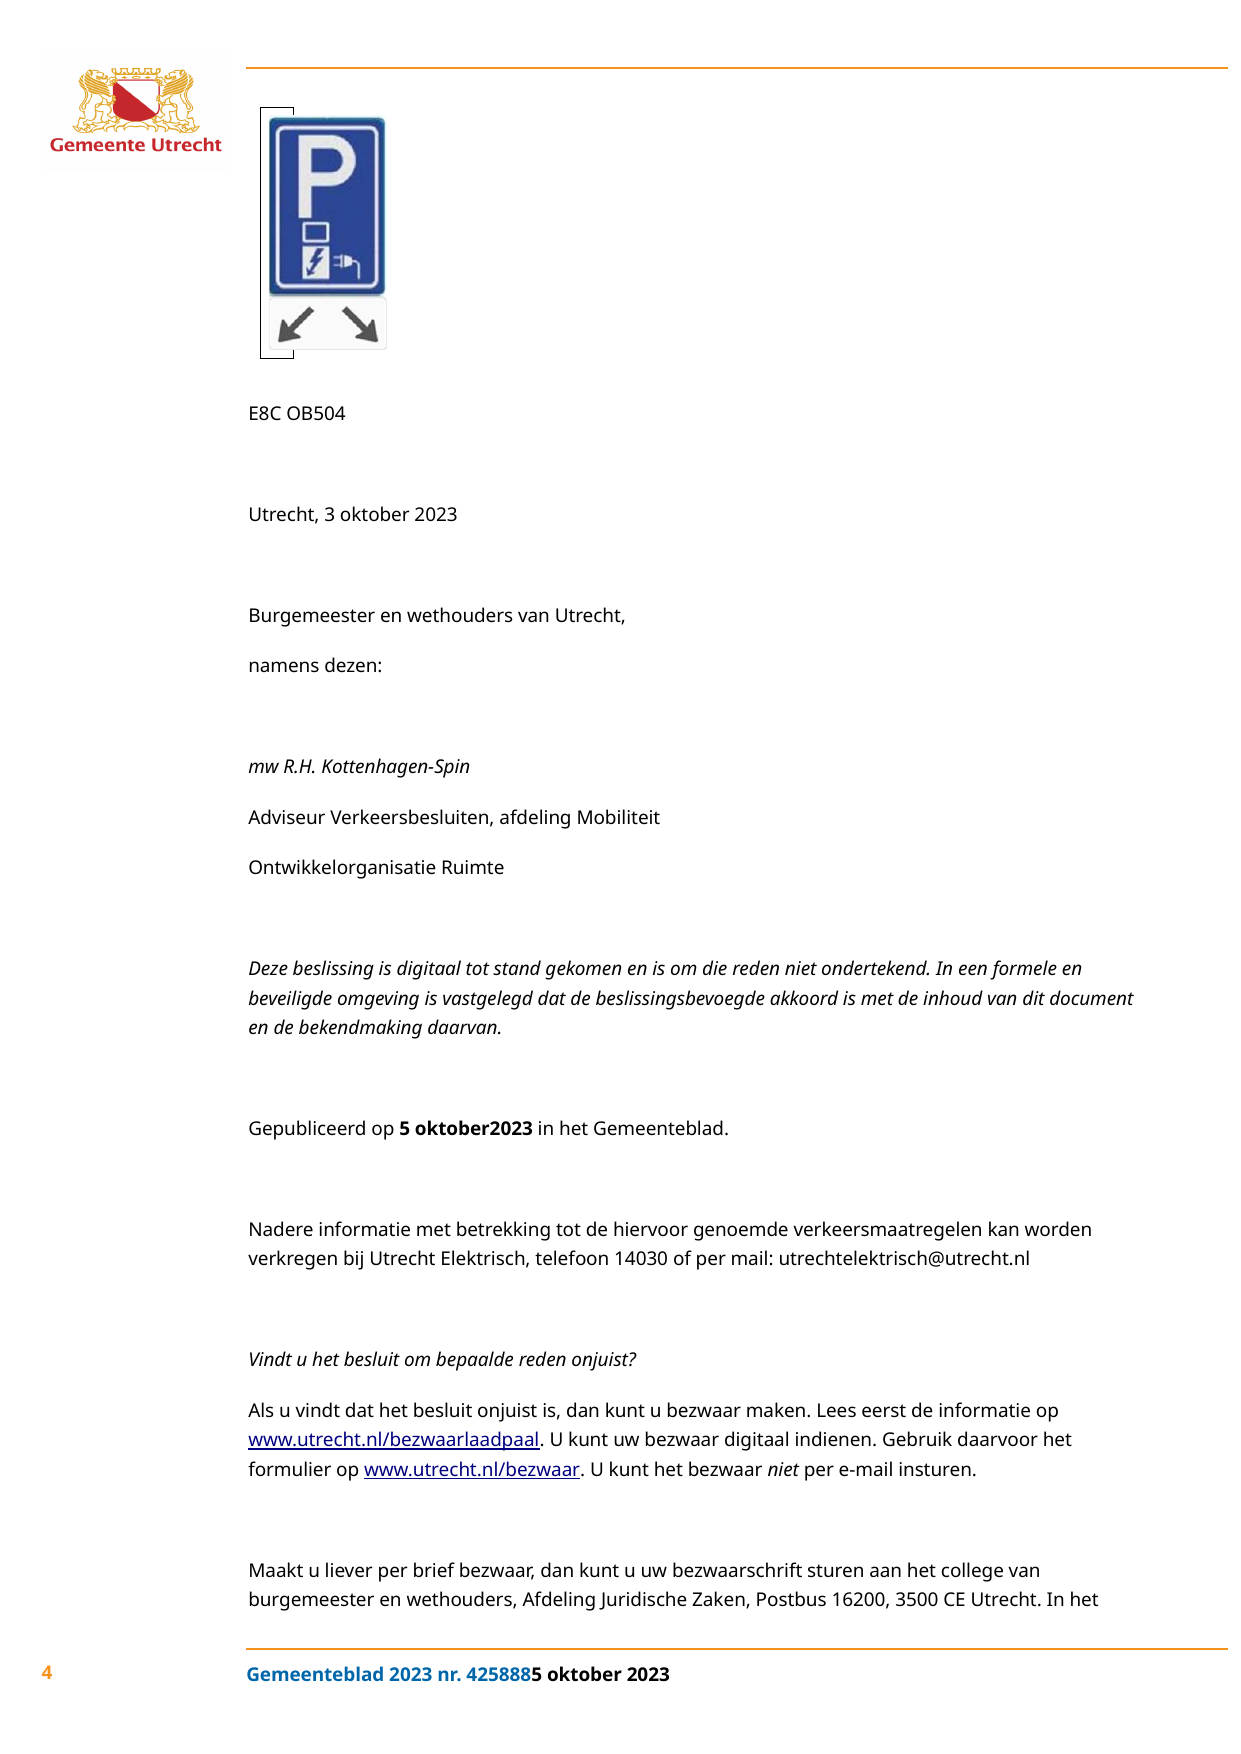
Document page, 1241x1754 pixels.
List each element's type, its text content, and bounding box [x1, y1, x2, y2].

text Deze beslissing is digitaal tot stand gekomen en is om die reden niet ondertekend. In een formele en beveiligde omgeving is vastgelegd dat de beslissingsbevoegde akkoord is met de inhoud van dit document en de bekendmaking daarvan. [248, 955, 1152, 1040]
text Utrecht, 3 oktober 2023 [248, 501, 1152, 527]
text Adviseur Verkeersbesluiten, afdeling Mobiliteit [248, 804, 1152, 830]
text Als u vindt dat het besluit onjuist is, dan kunt u bezwaar maken. Lees eerst de informatie op www.utrecht.nl/bezwaarlaadpaal. U kunt uw bezwaar digitaal indienen. Gebruik daarvoor het formulier op www.utrecht.nl/bezwaar. U kunt het bezwaar niet per e-mail insturen. [248, 1397, 1152, 1482]
picture [41, 47, 231, 172]
text Nadere informatie met betrekking tot de hiervoor genoemde verkeersmaatregelen kan worden verkregen bij Utrecht Elektrisch, telefoon 14030 of per mail: utrechtelektrisch@utrecht.nl [248, 1216, 1152, 1271]
text mw R.H. Kottenhagen-Spin [248, 753, 1152, 779]
text E8C OB504 [248, 401, 1152, 426]
text Vindt u het besluit om bepaalde reden onjuist? [248, 1346, 1152, 1372]
text Burgemeester en wethouders van Utrecht, [248, 602, 1152, 628]
text Maakt u liever per brief bezwaar, dan kunt u uw bezwaarschrift sturen aan het college van burgemeester en wethouders, Afdeling Juridische Zaken, Postbus 16200, 3500 CE Utrecht. In het [248, 1557, 1152, 1612]
text Gepubliceerd op 5 oktober2023 in het Gemeenteblad. [248, 1115, 1152, 1141]
picture [268, 115, 387, 350]
text namens dezen: [248, 653, 1152, 678]
text Ontwikkelorganisatie Ruimte [248, 854, 1152, 880]
